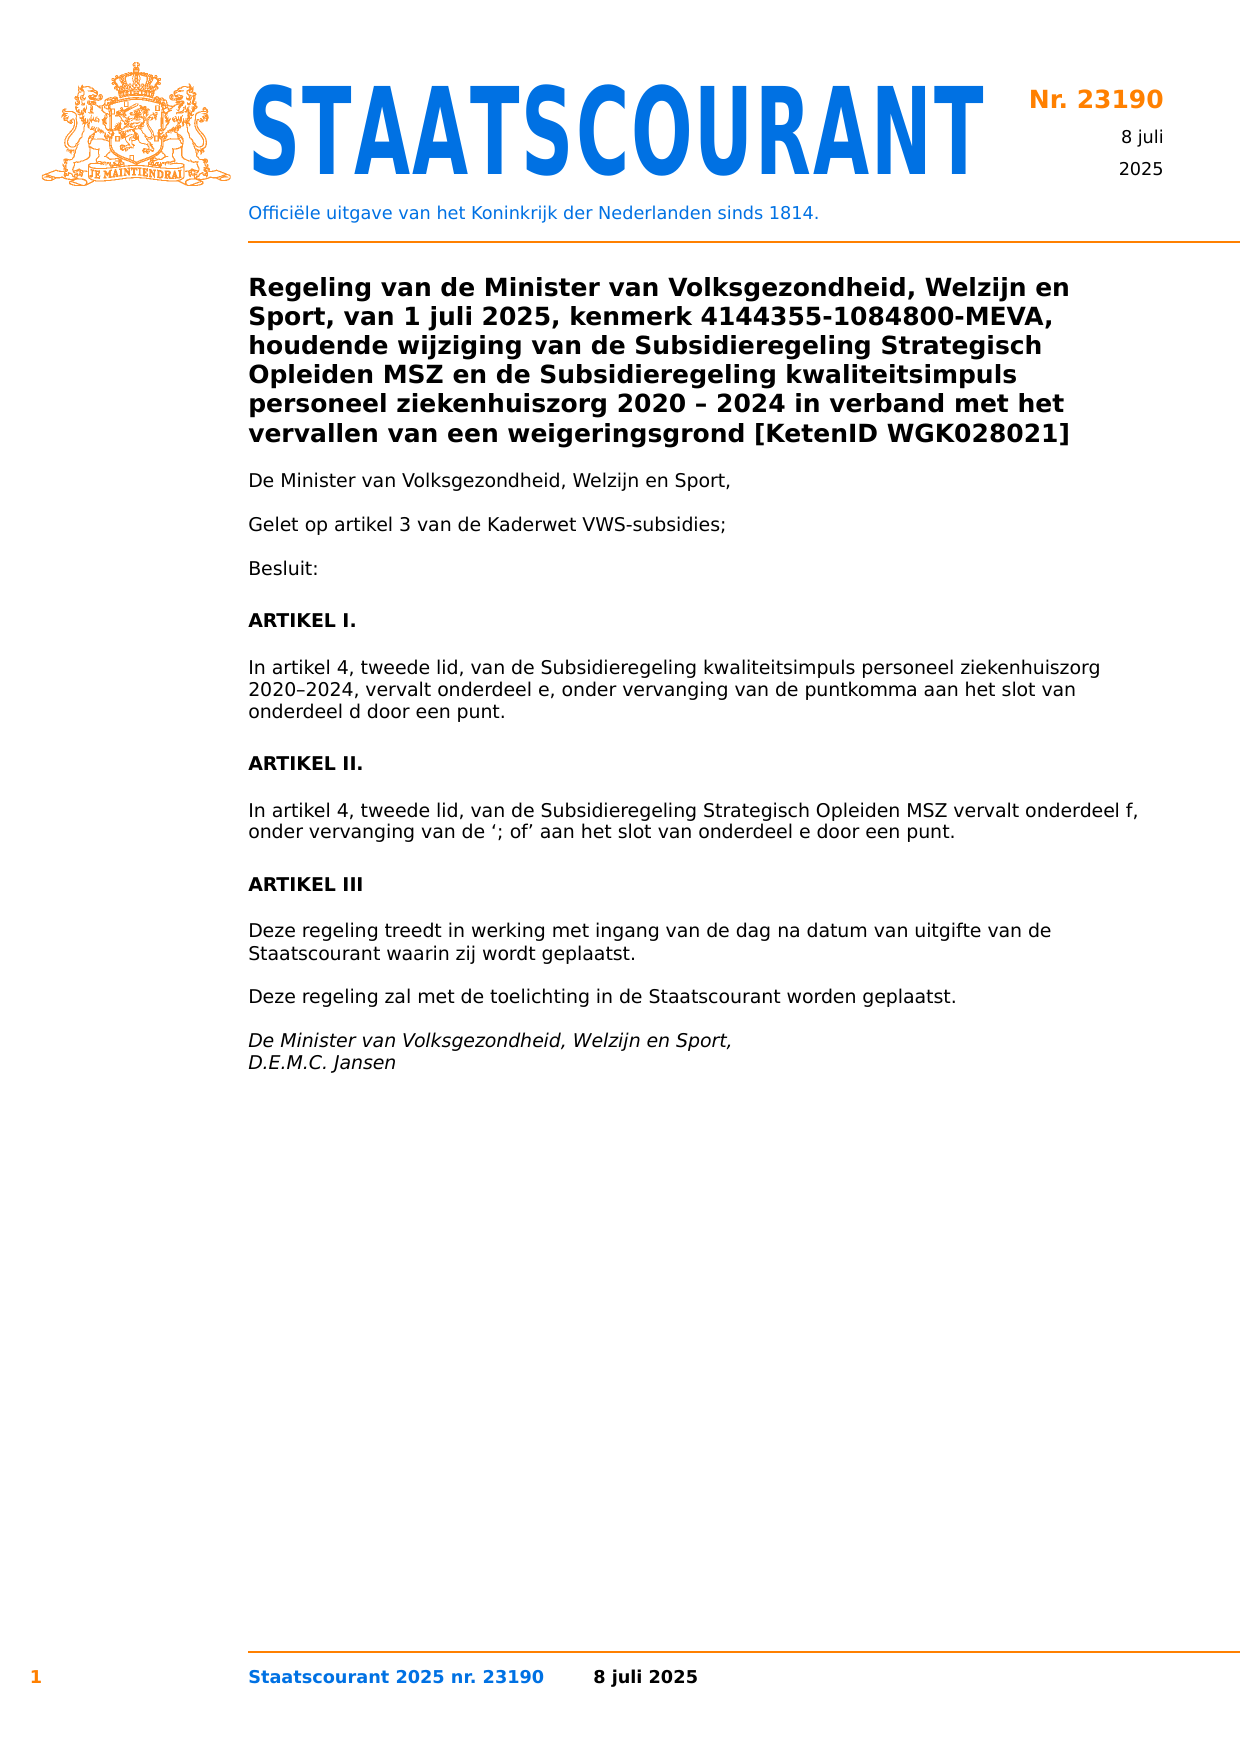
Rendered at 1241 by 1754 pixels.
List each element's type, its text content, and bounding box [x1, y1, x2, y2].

text In artikel 4, tweede lid, van de Subsidieregeling Strategisch Opleiden MSZ vervalt onderdeel f, onder vervanging van de ‘; of’ aan het slot van onderdeel e door een punt. [248, 799, 1163, 843]
subtitle ARTIKEL III [248, 873, 1163, 895]
subtitle ARTIKEL II. [248, 752, 1163, 774]
text De Minister van Volksgezondheid, Welzijn en Sport, D.E.M.C. Jansen [248, 1030, 1163, 1074]
table_header Nr. 23190 [998, 62, 1240, 121]
table_header [25, 62, 248, 241]
text De Minister van Volksgezondheid, Welzijn en Sport, [248, 470, 1163, 492]
table_cell 8 juli [998, 121, 1240, 153]
table_cell Officiële uitgave van het Koninkrijk der Nederlanden sinds 1814. [248, 203, 1240, 241]
table_header STAATSCOURANT [248, 62, 998, 203]
text Gelet op artikel 3 van de Kaderwet VWS-subsidies; [248, 514, 1163, 536]
subtitle ARTIKEL I. [248, 609, 1163, 632]
subtitle Regeling van de Minister van Volksgezondheid, Welzijn en Sport, van 1 juli 2025, kenmerk 4144355-1084800-MEVA, houdende wijziging van de Subsidieregeling Strategisch Opleiden MSZ en de Subsidieregeling kwaliteitsimpuls personeel ziekenhuiszorg 2020 – 2024 in verband met het vervallen van een weigeringsgrond [KetenID WGK028021] [248, 273, 1163, 448]
picture [41, 62, 231, 186]
text Besluit: [248, 558, 1163, 579]
text In artikel 4, tweede lid, van de Subsidieregeling kwaliteitsimpuls personeel ziekenhuiszorg 2020–2024, vervalt onderdeel e, onder vervanging van de puntkomma aan het slot van onderdeel d door een punt. [248, 657, 1163, 722]
text Deze regeling treedt in werking met ingang van de dag na datum van uitgifte van de Staatscourant waarin zij wordt geplaatst. [248, 920, 1163, 964]
table_cell 2025 [998, 153, 1240, 203]
text Deze regeling zal met de toelichting in de Staatscourant worden geplaatst. [248, 986, 1163, 1008]
